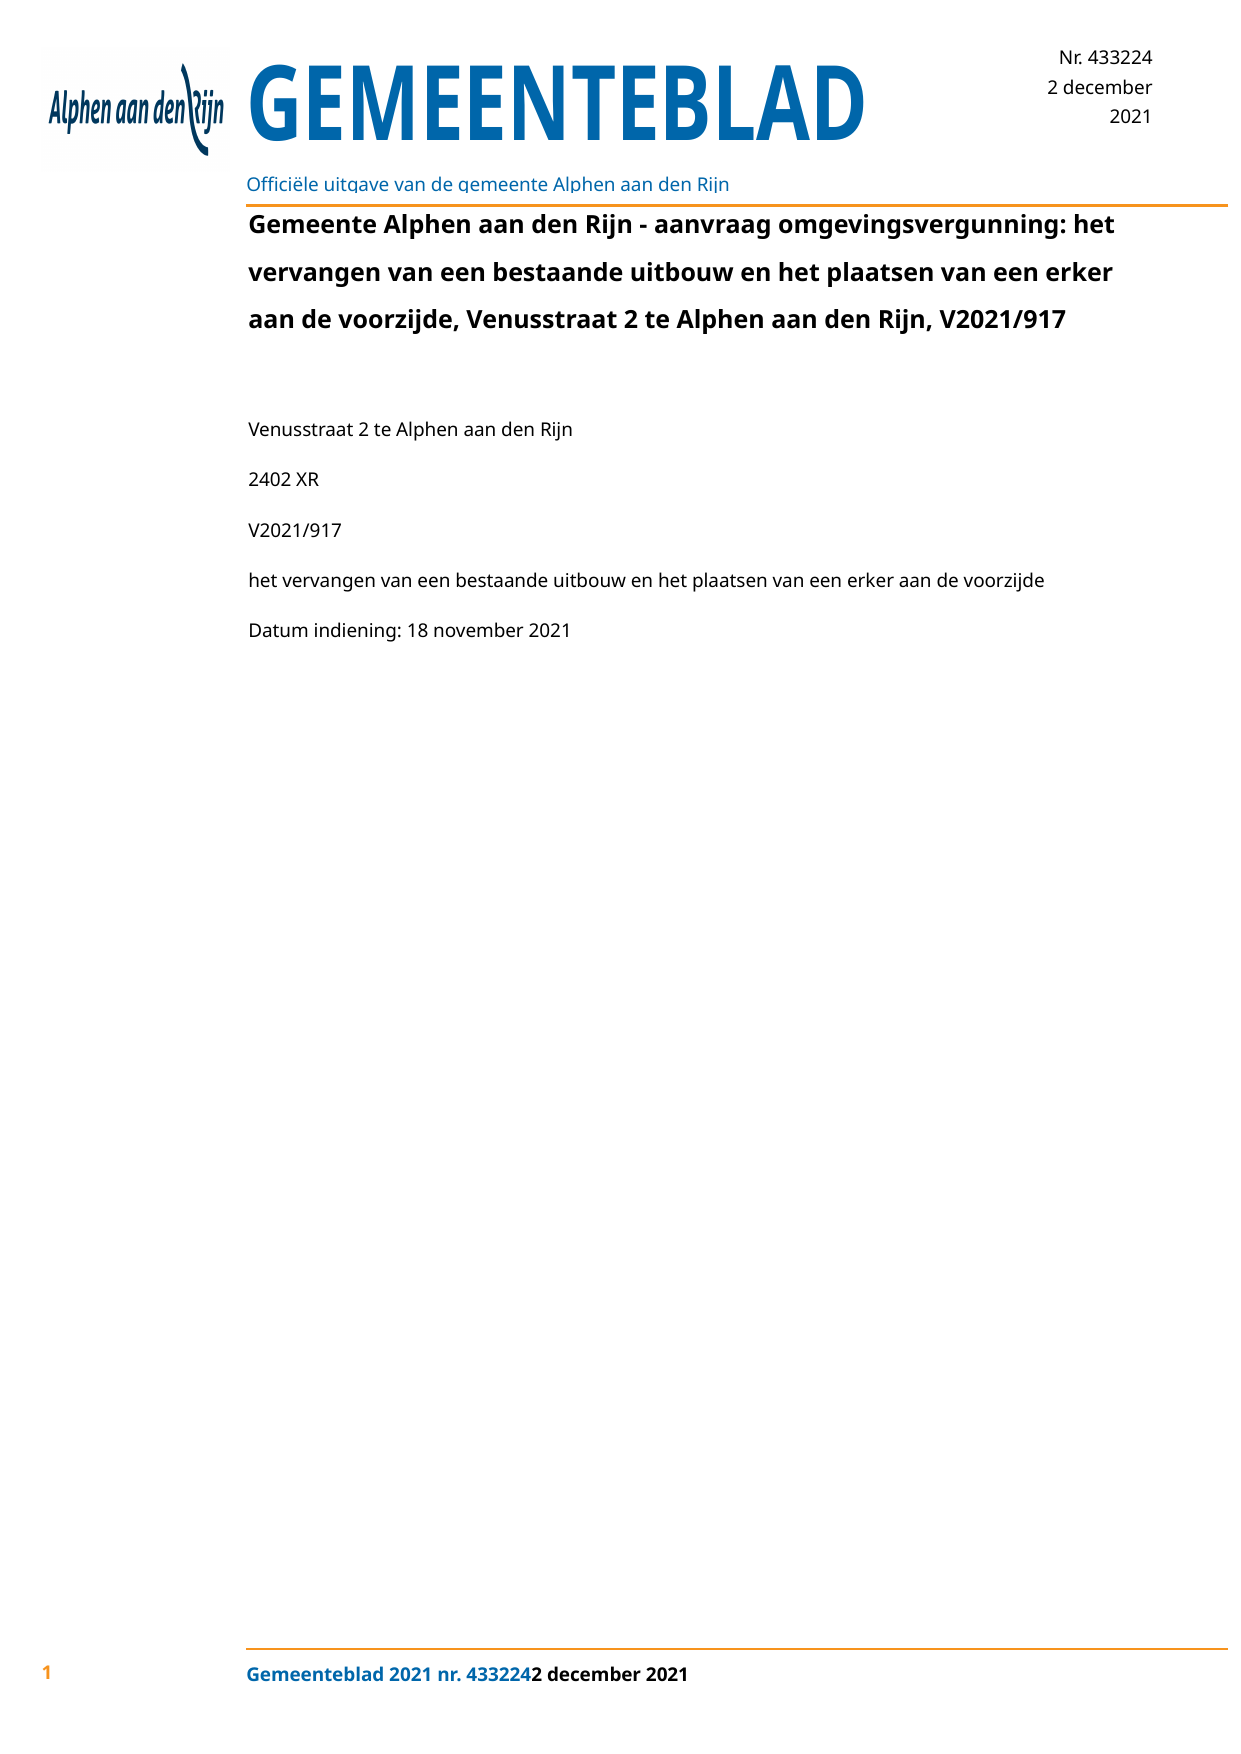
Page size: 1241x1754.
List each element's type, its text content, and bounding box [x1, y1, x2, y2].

text Gemeente Alphen aan den Rijn - aanvraag omgevingsvergunning: het vervangen van een bestaande uitbouw en het plaatsen van een erker aan de voorzijde, Venusstraat 2 te Alphen aan den Rijn, V2021/917 [248, 207, 1152, 336]
text Datum indiening: 18 november 2021 [248, 618, 1152, 643]
picture [41, 47, 231, 172]
text V2021/917 [248, 517, 1152, 542]
text het vervangen van een bestaande uitbouw en het plaatsen van een erker aan de voorzijde [248, 567, 1152, 593]
text 2402 XR [248, 466, 1152, 492]
text Venusstraat 2 te Alphen aan den Rijn [248, 416, 1152, 442]
